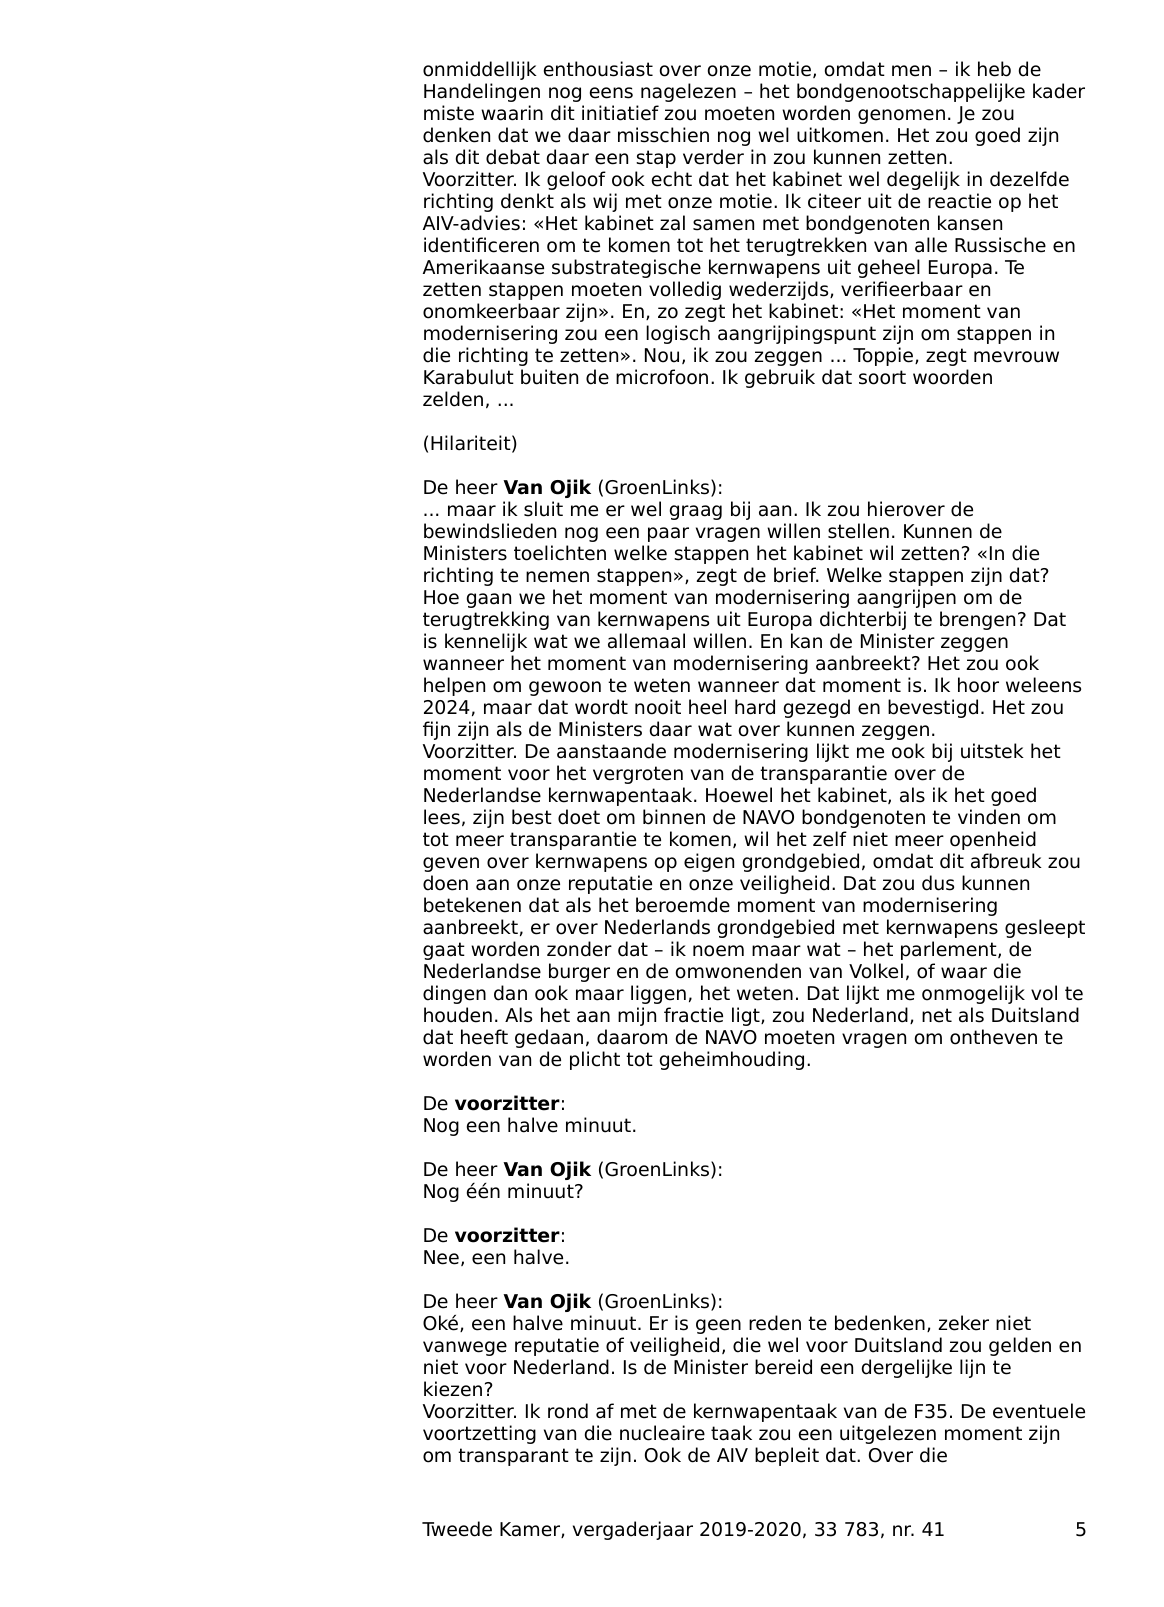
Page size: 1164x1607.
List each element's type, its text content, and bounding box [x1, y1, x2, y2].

text De heer Van Ojik (GroenLinks): [422, 1159, 1087, 1181]
text Nee, een halve. [422, 1247, 1087, 1269]
text Nog één minuut? [422, 1181, 1087, 1203]
text onmiddellijk enthousiast over onze motie, omdat men – ik heb de Handelingen nog eens nagelezen – het bondgenootschappelijke kader miste waarin dit initiatief zou moeten worden genomen. Je zou denken dat we daar misschien nog wel uitkomen. Het zou goed zijn als dit debat daar een stap verder in zou kunnen zetten. [422, 59, 1087, 169]
text Voorzitter. De aanstaande modernisering lijkt me ook bij uitstek het moment voor het vergroten van de transparantie over de Nederlandse kernwapentaak. Hoewel het kabinet, als ik het goed lees, zijn best doet om binnen de NAVO bondgenoten te vinden om tot meer transparantie te komen, wil het zelf niet meer openheid geven over kernwapens op eigen grondgebied, omdat dit afbreuk zou doen aan onze reputatie en onze veiligheid. Dat zou dus kunnen betekenen dat als het beroemde moment van modernisering aanbreekt, er over Nederlands grondgebied met kernwapens gesleept gaat worden zonder dat – ik noem maar wat – het parlement, de Nederlandse burger en de omwonenden van Volkel, of waar die dingen dan ook maar liggen, het weten. Dat lijkt me onmogelijk vol te houden. Als het aan mijn fractie ligt, zou Nederland, net als Duitsland dat heeft gedaan, daarom de NAVO moeten vragen om ontheven te worden van de plicht tot geheimhouding. [422, 741, 1087, 1071]
text Voorzitter. Ik geloof ook echt dat het kabinet wel degelijk in dezelfde richting denkt als wij met onze motie. Ik citeer uit de reactie op het AIV-advies: «Het kabinet zal samen met bondgenoten kansen identificeren om te komen tot het terugtrekken van alle Russische en Amerikaanse substrategische kernwapens uit geheel Europa. Te zetten stappen moeten volledig wederzijds, verifieerbaar en onomkeerbaar zijn». En, zo zegt het kabinet: «Het moment van modernisering zou een logisch aangrijpingspunt zijn om stappen in die richting te zetten». Nou, ik zou zeggen ... Toppie, zegt mevrouw Karabulut buiten de microfoon. Ik gebruik dat soort woorden zelden, ... [422, 169, 1087, 411]
text De heer Van Ojik (GroenLinks): [422, 477, 1087, 499]
text De voorzitter: [422, 1093, 1087, 1115]
text Nog een halve minuut. [422, 1115, 1087, 1137]
text De voorzitter: [422, 1225, 1087, 1247]
text (Hilariteit) [422, 433, 1087, 455]
text De heer Van Ojik (GroenLinks): [422, 1291, 1087, 1313]
text Oké, een halve minuut. Er is geen reden te bedenken, zeker niet vanwege reputatie of veiligheid, die wel voor Duitsland zou gelden en niet voor Nederland. Is de Minister bereid een dergelijke lijn te kiezen? [422, 1313, 1087, 1401]
text ... maar ik sluit me er wel graag bij aan. Ik zou hierover de bewindslieden nog een paar vragen willen stellen. Kunnen de Ministers toelichten welke stappen het kabinet wil zetten? «In die richting te nemen stappen», zegt de brief. Welke stappen zijn dat? Hoe gaan we het moment van modernisering aangrijpen om de terugtrekking van kernwapens uit Europa dichterbij te brengen? Dat is kennelijk wat we allemaal willen. En kan de Minister zeggen wanneer het moment van modernisering aanbreekt? Het zou ook helpen om gewoon te weten wanneer dat moment is. Ik hoor weleens 2024, maar dat wordt nooit heel hard gezegd en bevestigd. Het zou fijn zijn als de Ministers daar wat over kunnen zeggen. [422, 499, 1087, 741]
text Voorzitter. Ik rond af met de kernwapentaak van de F35. De eventuele voortzetting van die nucleaire taak zou een uitgelezen moment zijn om transparant te zijn. Ook de AIV bepleit dat. Over die [422, 1401, 1087, 1467]
